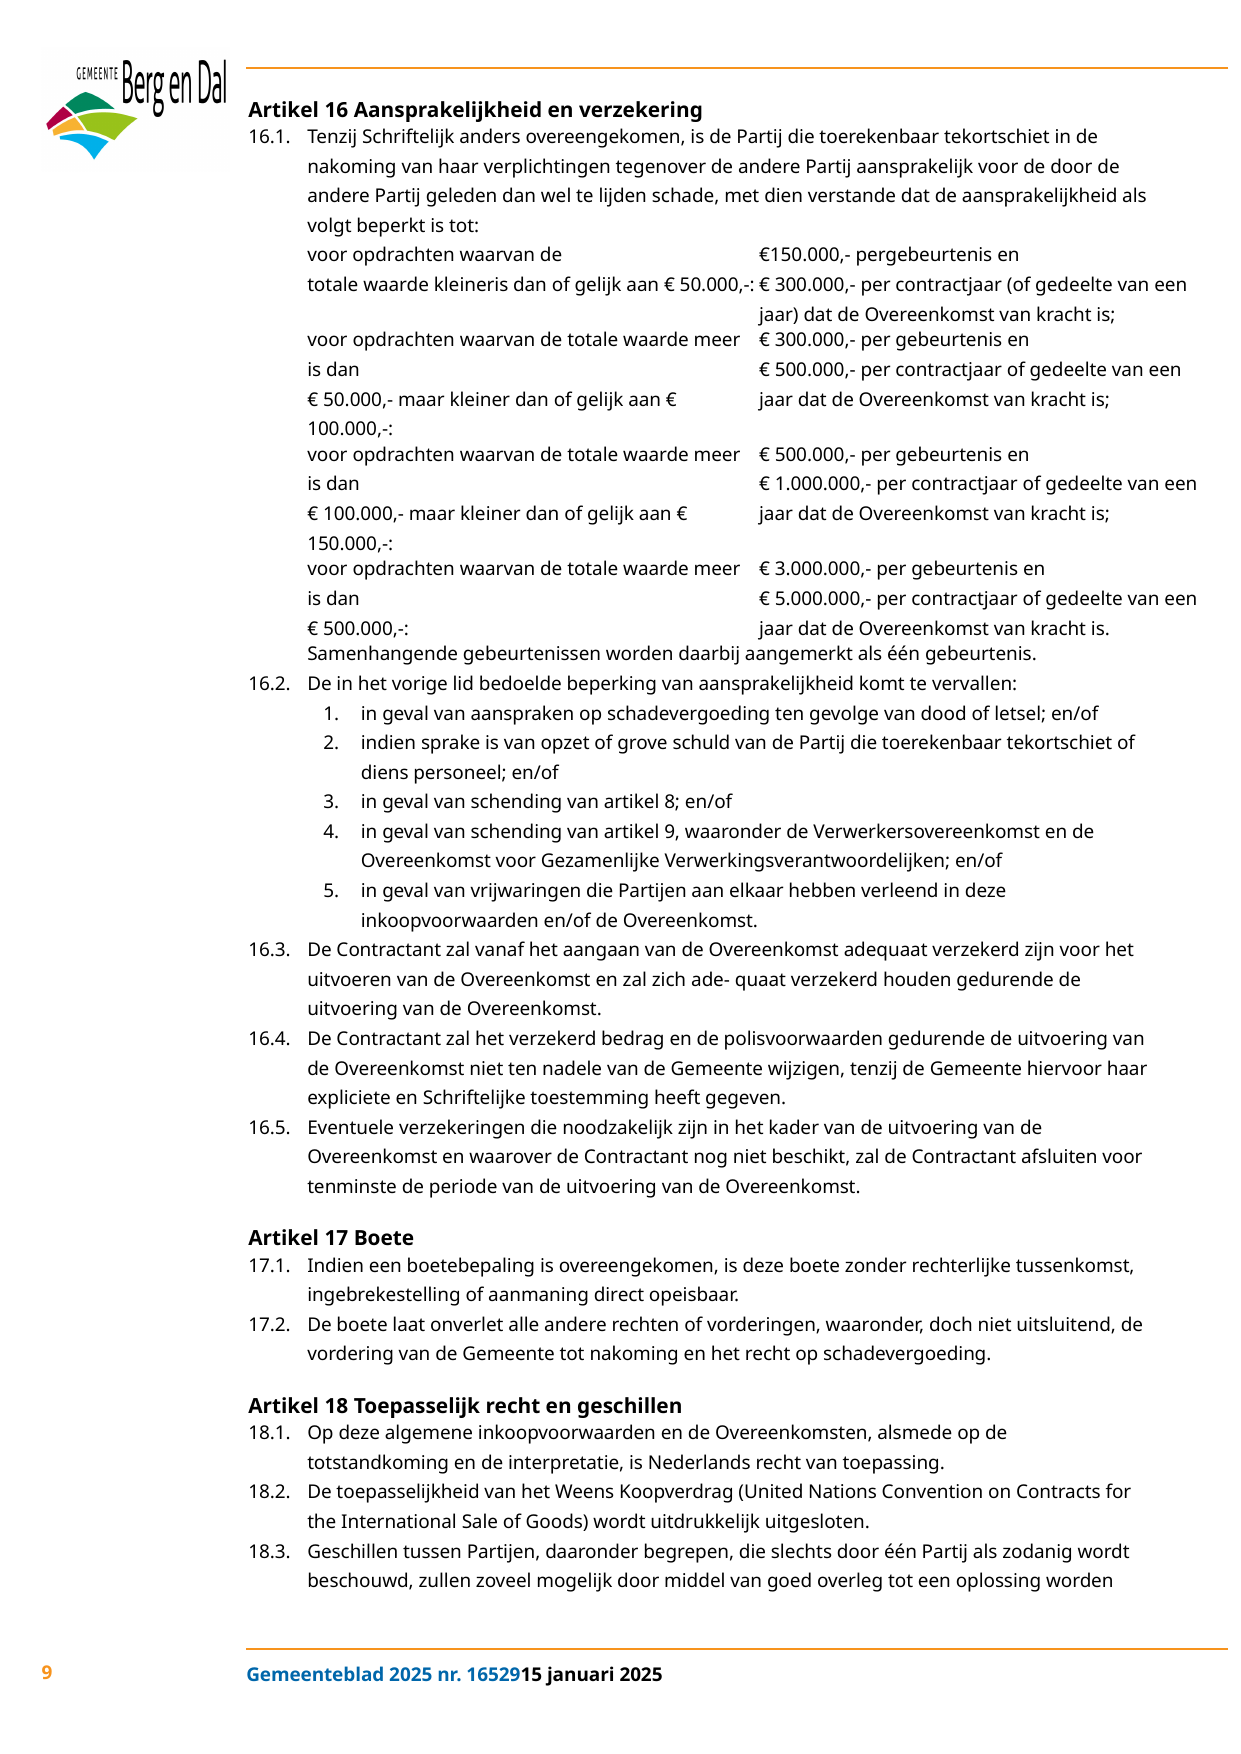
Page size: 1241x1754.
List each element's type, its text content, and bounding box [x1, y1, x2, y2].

list indien sprake is van opzet of grove schuld van de Partij die toerekenbaar tekortschiet of diens personeel; en/of [323, 729, 1152, 784]
table_cell € 3.000.000,- per gebeurtenis en € 5.000.000,- per contractjaar of gedeelte van een jaar dat de Overeenkomst van kracht is. [759, 556, 1211, 640]
text Artikel 18 Toepasselijk recht en geschillen [248, 1391, 1152, 1419]
list Geschillen tussen Partijen, daaronder begrepen, die slechts door één Partij als zodanig wordt beschouwd, zullen zoveel mogelijk door middel van goed overleg tot een oplossing worden [248, 1538, 1152, 1593]
list Eventuele verzekeringen die noodzakelijk zijn in het kader van de uitvoering van de Overeenkomst en waarover de Contractant nog niet beschikt, zal de Contractant afsluiten voor tenminste de periode van de uitvoering van de Overeenkomst. [248, 1114, 1152, 1199]
list Tenzij Schriftelijk anders overeengekomen, is de Partij die toerekenbaar tekortschiet in de nakoming van haar verplichtingen tegenover de andere Partij aansprakelijk voor de door de andere Partij geleden dan wel te lijden schade, met dien verstande dat de aansprakelijkheid als volgt beperkt is tot: [248, 123, 1152, 238]
picture [41, 47, 231, 172]
list in geval van schending van artikel 9, waaronder de Verwerkersovereenkomst en de Overeenkomst voor Gezamenlijke Verwerkingsverantwoordelijken; en/of [323, 818, 1152, 873]
table_cell voor opdrachten waarvan de totale waarde meer is dan € 100.000,- maar kleiner dan of gelijk aan € 150.000,-: [307, 441, 759, 556]
list De Contractant zal het verzekerd bedrag en de polisvoorwaarden gedurende de uitvoering van de Overeenkomst niet ten nadele van de Gemeente wijzigen, tenzij de Gemeente hiervoor haar expliciete en Schriftelijke toestemming heeft gegeven. [248, 1025, 1152, 1110]
text Artikel 17 Boete [248, 1223, 1152, 1252]
table_cell voor opdrachten waarvan de totale waarde meer is dan € 500.000,-: [307, 556, 759, 640]
list De in het vorige lid bedoelde beperking van aansprakelijkheid komt te vervallen: [248, 670, 1152, 696]
list De toepasselijkheid van het Weens Koopverdrag (United Nations Convention on Contracts for the International Sale of Goods) wordt uitdrukkelijk uitgesloten. [248, 1479, 1152, 1534]
table_cell voor opdrachten waarvan de totale waarde meer is dan € 50.000,- maar kleiner dan of gelijk aan € 100.000,-: [307, 327, 759, 441]
text Artikel 16 Aansprakelijkheid en verzekering [248, 95, 1152, 123]
list De Contractant zal vanaf het aangaan van de Overeenkomst adequaat verzekerd zijn voor het uitvoeren van de Overeenkomst en zal zich ade- quaat verzekerd houden gedurende de uitvoering van de Overeenkomst. [248, 936, 1152, 1021]
list Op deze algemene inkoopvoorwaarden en de Overeenkomsten, alsmede op de totstandkoming en de interpretatie, is Nederlands recht van toepassing. [248, 1419, 1152, 1475]
list in geval van vrijwaringen die Partijen aan elkaar hebben verleend in deze inkoopvoorwaarden en/of de Overeenkomst. [323, 877, 1152, 932]
table_cell € 300.000,- per gebeurtenis en € 500.000,- per contractjaar of gedeelte van een jaar dat de Overeenkomst van kracht is; [759, 327, 1211, 441]
list in geval van schending van artikel 8; en/of [323, 788, 1152, 814]
list in geval van aanspraken op schadevergoeding ten gevolge van dood of letsel; en/of [323, 700, 1152, 725]
table_header €150.000,- pergebeurtenis en € 300.000,- per contractjaar (of gedeelte van een jaar) dat de Overeenkomst van kracht is; [759, 242, 1211, 327]
table_header voor opdrachten waarvan de totale waarde kleineris dan of gelijk aan € 50.000,-: [307, 242, 759, 327]
list De boete laat onverlet alle andere rechten of vorderingen, waaronder, doch niet uitsluitend, de vordering van de Gemeente tot nakoming en het recht op schadevergoeding. [248, 1311, 1152, 1366]
table_cell € 500.000,- per gebeurtenis en € 1.000.000,- per contractjaar of gedeelte van een jaar dat de Overeenkomst van kracht is; [759, 441, 1211, 556]
list Indien een boetebepaling is overeengekomen, is deze boete zonder rechterlijke tussenkomst, ingebrekestelling of aanmaning direct opeisbaar. [248, 1252, 1152, 1307]
list Samenhangende gebeurtenissen worden daarbij aangemerkt als één gebeurtenis. [248, 641, 1152, 666]
